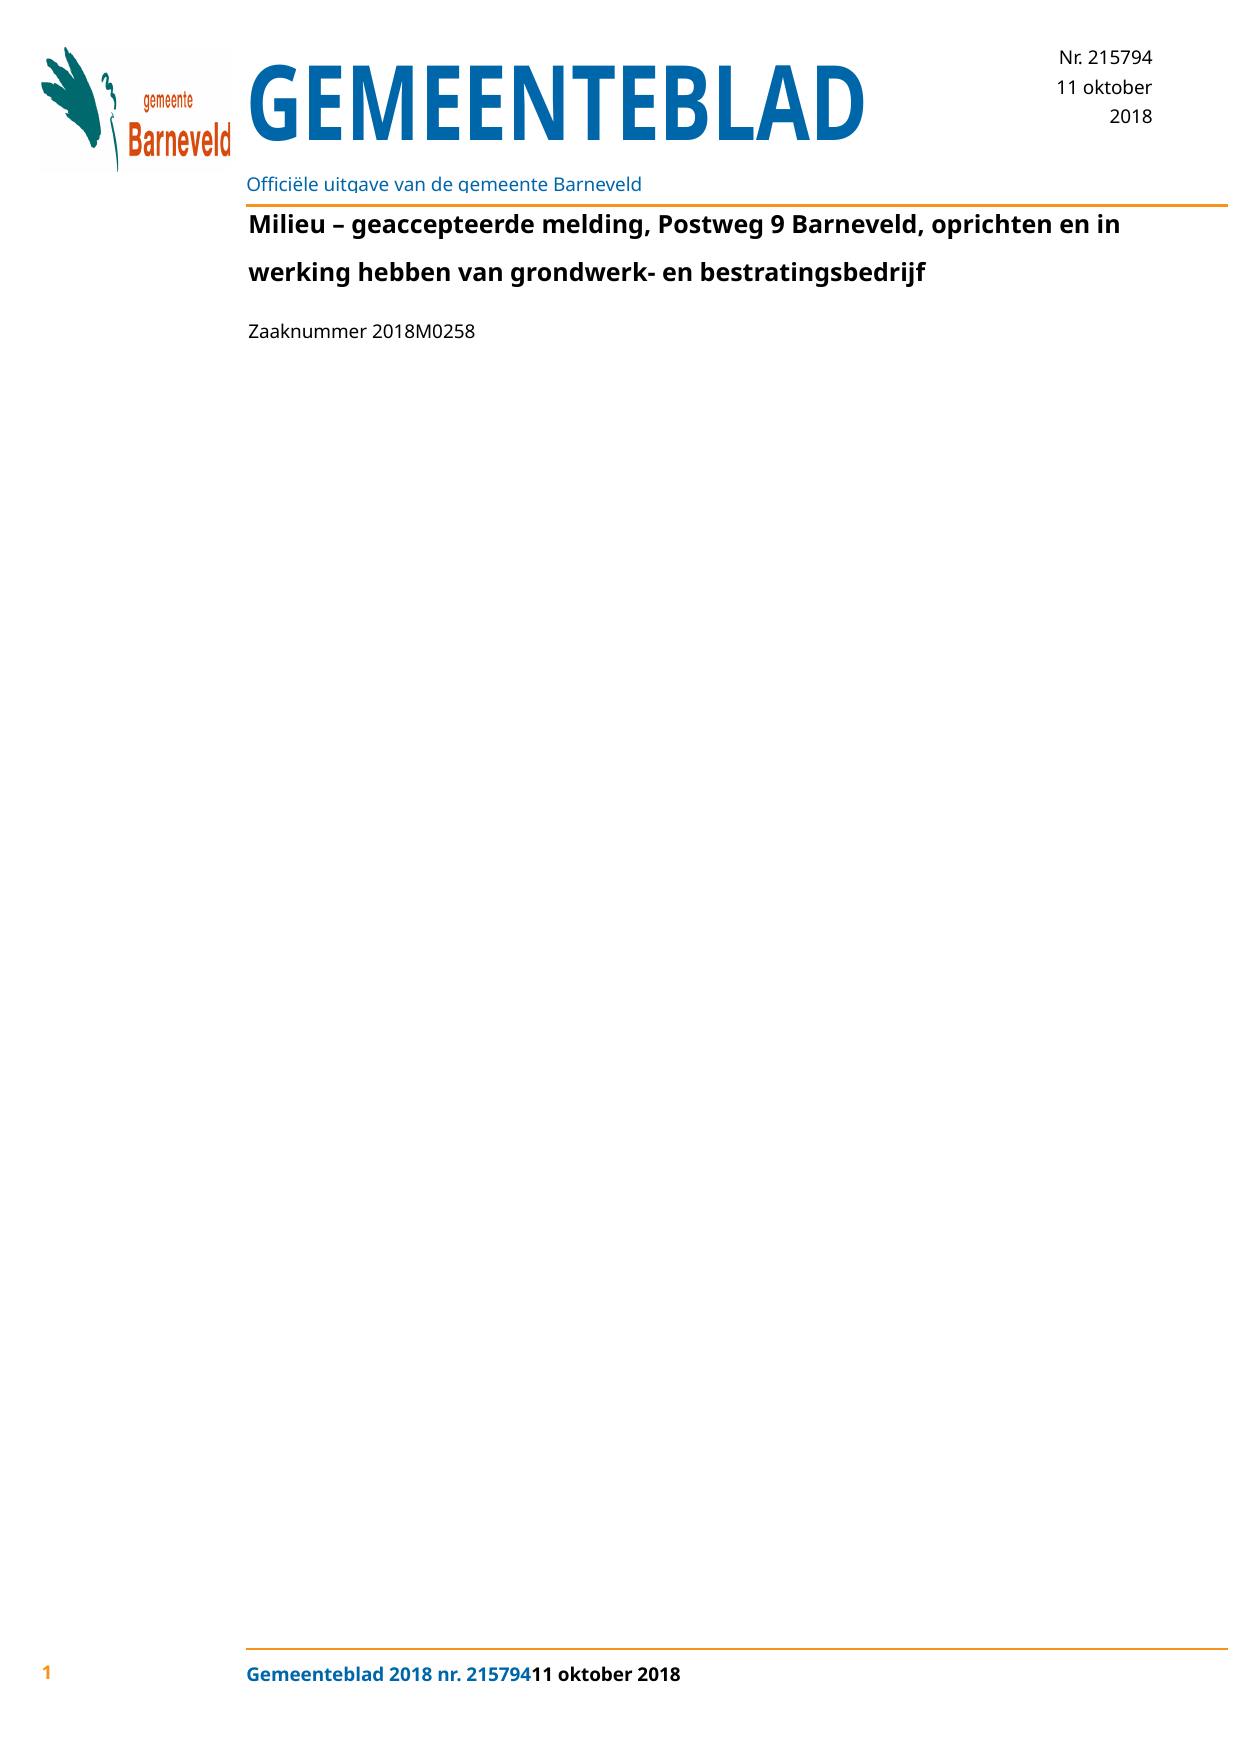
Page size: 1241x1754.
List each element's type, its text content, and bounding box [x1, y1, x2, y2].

text Milieu – geaccepteerde melding, Postweg 9 Barneveld, oprichten en in werking hebben van grondwerk- en bestratingsbedrijf [248, 207, 1152, 288]
picture [41, 47, 231, 172]
text Zaaknummer 2018M0258 [248, 318, 1152, 344]
